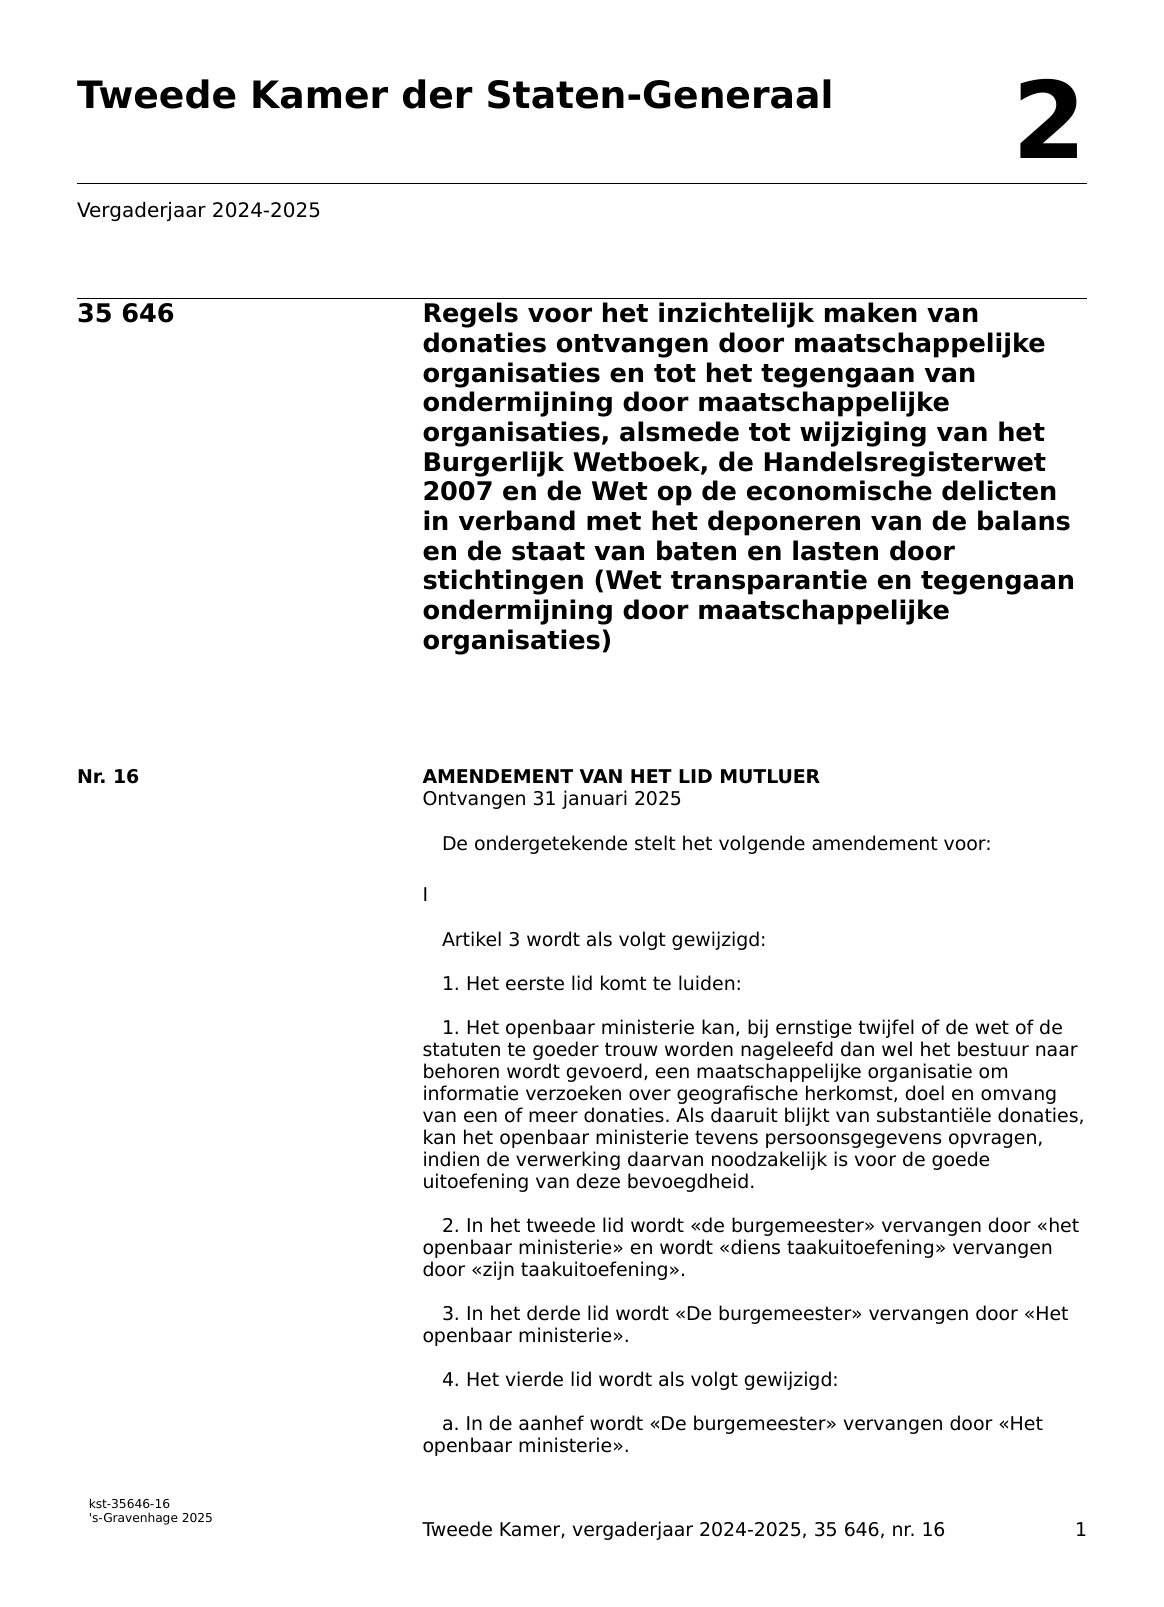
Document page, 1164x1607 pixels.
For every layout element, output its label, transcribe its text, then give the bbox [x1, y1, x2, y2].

subtitle 35 646 Regels voor het inzichtelijk maken van donaties ontvangen door maatschappelijke organisaties en tot het tegengaan van ondermijning door maatschappelijke organisaties, alsmede tot wijziging van het Burgerlijk Wetboek, de Handelsregisterwet 2007 en de Wet op de economische delicten in verband met het deponeren van de balans en de staat van baten en lasten door stichtingen (Wet transparantie en tegengaan ondermijning door maatschappelijke organisaties) [77, 299, 1087, 655]
text 1. Het openbaar ministerie kan, bij ernstige twijfel of de wet of de statuten te goeder trouw worden nageleefd dan wel het bestuur naar behoren wordt gevoerd, een maatschappelijke organisatie om informatie verzoeken over geografische herkomst, doel en omvang van een of meer donaties. Als daaruit blijkt van substantiële donaties, kan het openbaar ministerie tevens persoonsgegevens opvragen, indien de verwerking daarvan noodzakelijk is voor de goede uitoefening van deze bevoegdheid. [422, 1017, 1087, 1193]
subtitle Nr. 16 AMENDEMENT VAN HET LID MUTLUER [77, 766, 1087, 788]
table_cell Vergaderjaar 2024-2025 [77, 184, 1087, 298]
table_header 2 [886, 59, 1087, 183]
text 1. Het eerste lid komt te luiden: [422, 973, 1087, 995]
text a. In de aanhef wordt «De burgemeester» vervangen door «Het openbaar ministerie». [422, 1413, 1087, 1457]
text Artikel 3 wordt als volgt gewijzigd: [422, 928, 1087, 951]
subtitle I [422, 884, 1087, 906]
text Ontvangen 31 januari 2025 [422, 788, 1087, 810]
table_header Tweede Kamer der Staten-Generaal [77, 59, 886, 183]
text 3. In het derde lid wordt «De burgemeester» vervangen door «Het openbaar ministerie». [422, 1303, 1087, 1347]
text kst-35646-16 [88, 1497, 323, 1511]
text 4. Het vierde lid wordt als volgt gewijzigd: [422, 1369, 1087, 1391]
text De ondergetekende stelt het volgende amendement voor: [422, 832, 1087, 854]
text 's-Gravenhage 2025 [88, 1511, 323, 1525]
text 2. In het tweede lid wordt «de burgemeester» vervangen door «het openbaar ministerie» en wordt «diens taakuitoefening» vervangen door «zijn taakuitoefening». [422, 1215, 1087, 1281]
